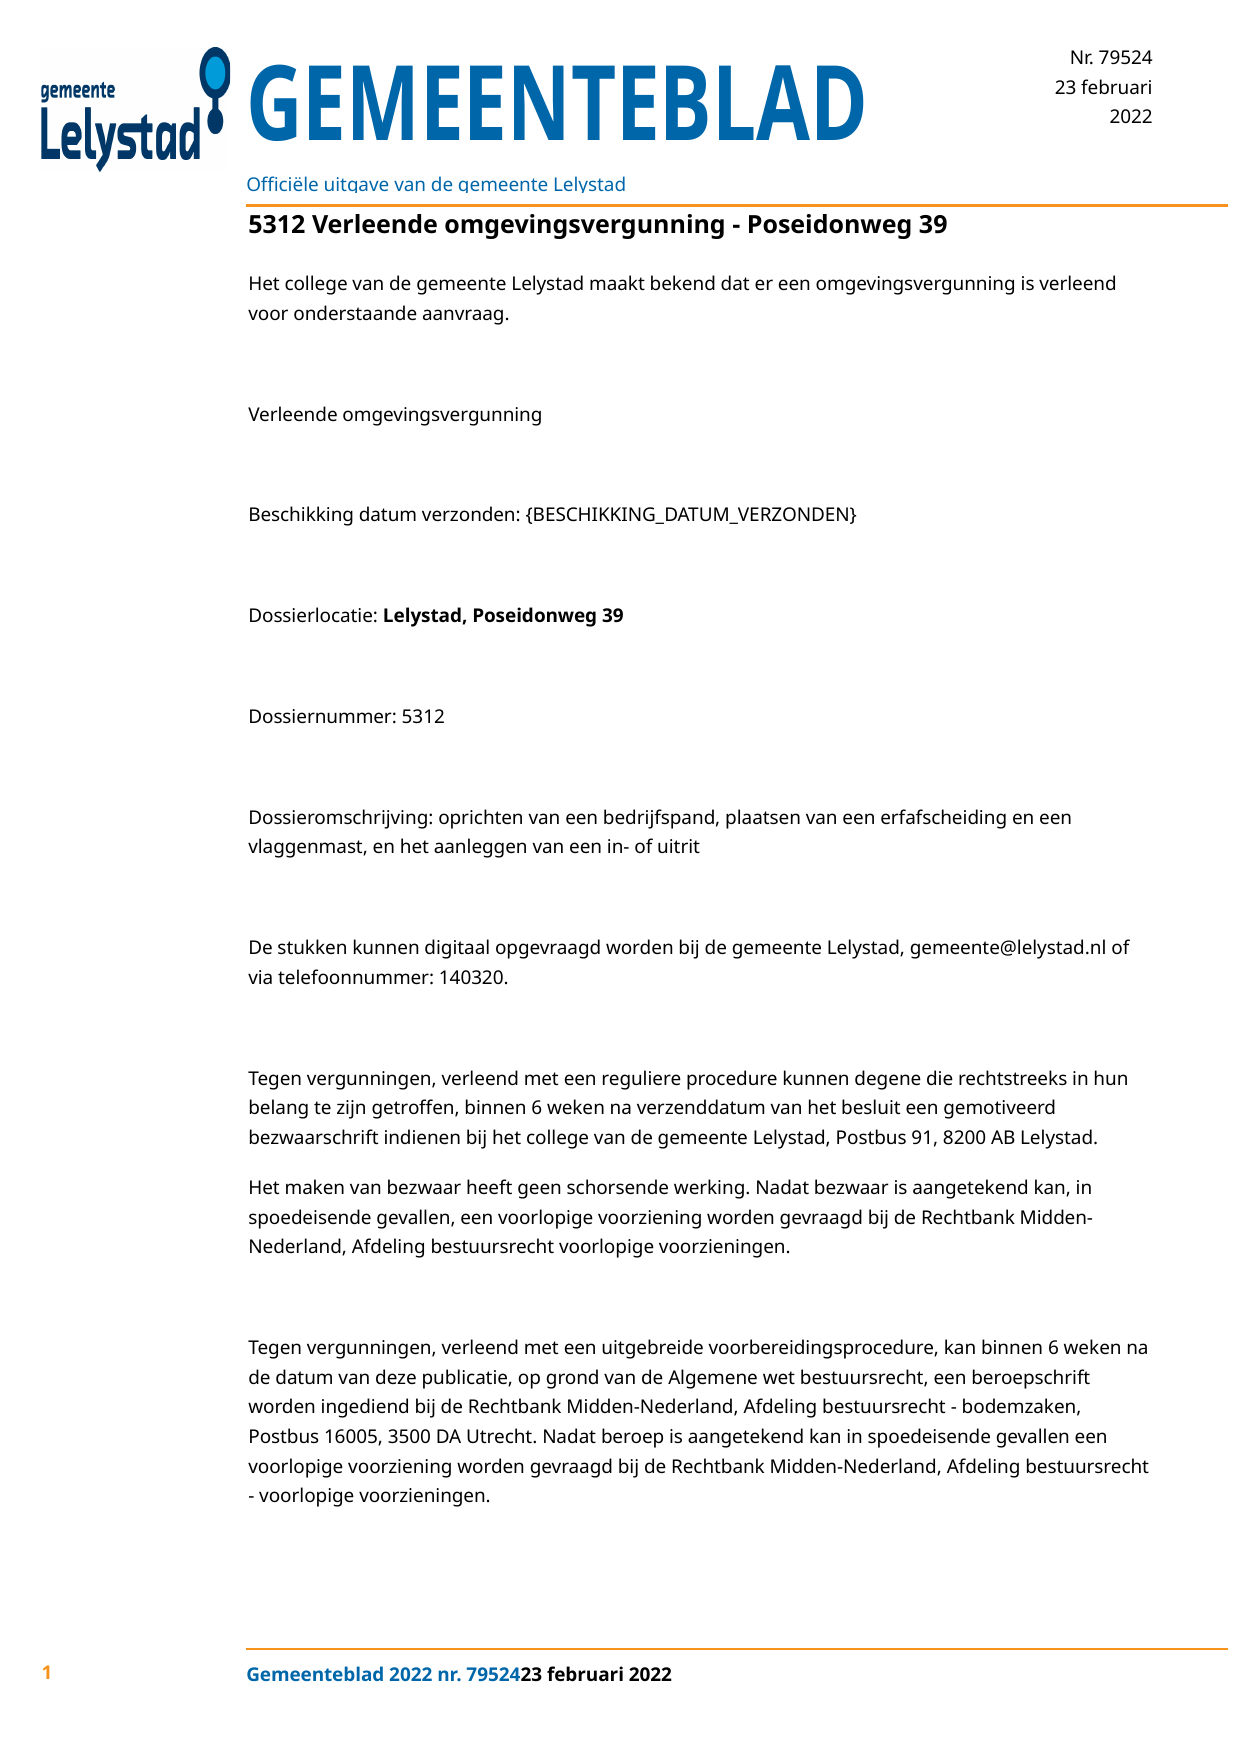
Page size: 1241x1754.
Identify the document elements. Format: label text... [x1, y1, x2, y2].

text De stukken kunnen digitaal opgevraagd worden bij de gemeente Lelystad, gemeente@lelystad.nl of via telefoonnummer: 140320. [248, 934, 1152, 990]
text Dossierlocatie: Lelystad, Poseidonweg 39 [248, 602, 1152, 628]
text 5312 Verleende omgevingsvergunning - Poseidonweg 39 [248, 207, 1152, 241]
text Tegen vergunningen, verleend met een uitgebreide voorbereidingsprocedure, kan binnen 6 weken na de datum van deze publicatie, op grond van de Algemene wet bestuursrecht, een beroepschrift worden ingediend bij de Rechtbank Midden-Nederland, Afdeling bestuursrecht - bodemzaken, Postbus 16005, 3500 DA Utrecht. Nadat beroep is aangetekend kan in spoedeisende gevallen een voorlopige voorziening worden gevraagd bij de Rechtbank Midden-Nederland, Afdeling bestuursrecht - voorlopige voorzieningen. [248, 1334, 1152, 1508]
text Dossieromschrijving: oprichten van een bedrijfspand, plaatsen van een erfafscheiding en een vlaggenmast, en het aanleggen van een in- of uitrit [248, 804, 1152, 859]
text Tegen vergunningen, verleend met een reguliere procedure kunnen degene die rechtstreeks in hun belang te zijn getroffen, binnen 6 weken na verzenddatum van het besluit een gemotiveerd bezwaarschrift indienen bij het college van de gemeente Lelystad, Postbus 91, 8200 AB Lelystad. [248, 1065, 1152, 1150]
text Het college van de gemeente Lelystad maakt bekend dat er een omgevingsvergunning is verleend voor onderstaande aanvraag. [248, 270, 1152, 326]
picture [41, 47, 231, 172]
text Dossiernummer: 5312 [248, 703, 1152, 729]
text Het maken van bezwaar heeft geen schorsende werking. Nadat bezwaar is aangetekend kan, in spoedeisende gevallen, een voorlopige voorziening worden gevraagd bij de Rechtbank Midden-Nederland, Afdeling bestuursrecht voorlopige voorzieningen. [248, 1174, 1152, 1259]
text Beschikking datum verzonden: {BESCHIKKING_DATUM_VERZONDEN} [248, 502, 1152, 527]
text Verleende omgevingsvergunning [248, 401, 1152, 426]
